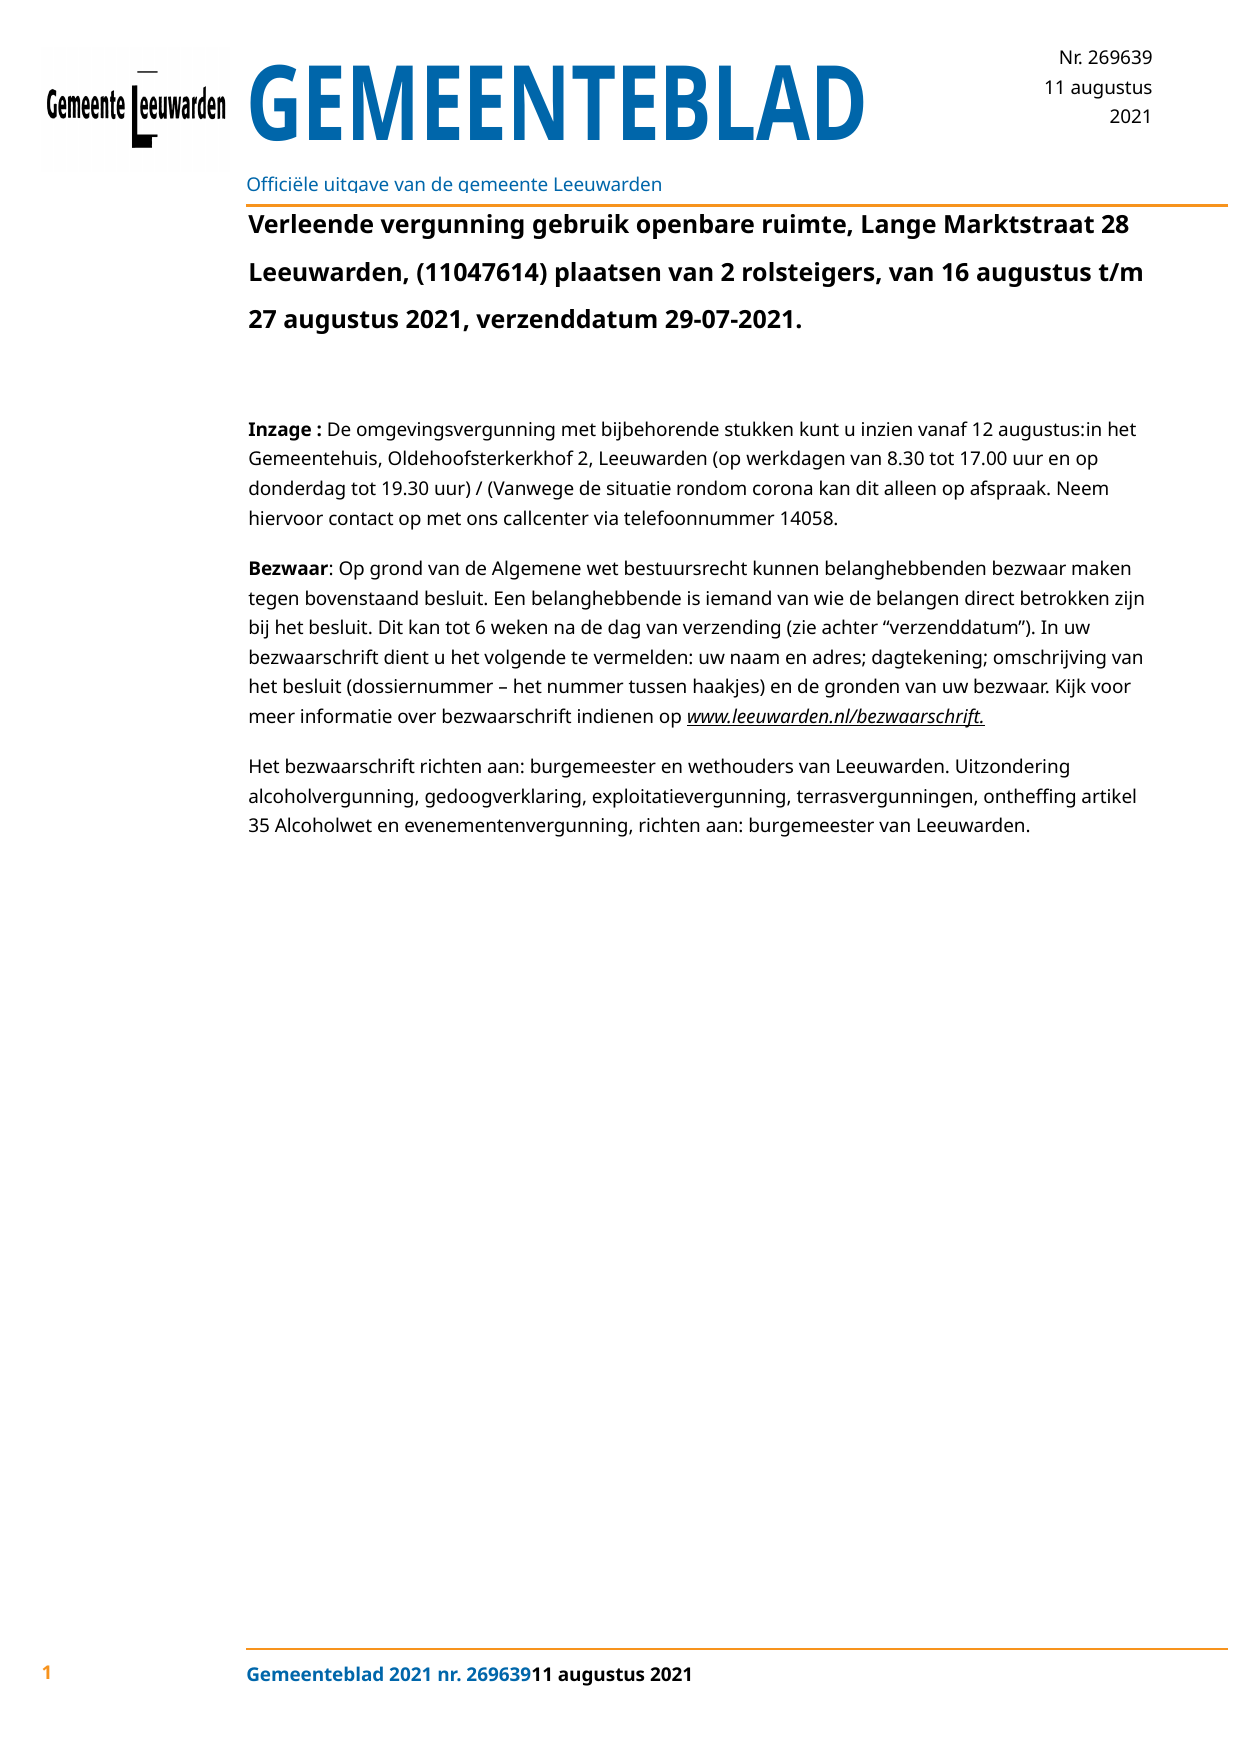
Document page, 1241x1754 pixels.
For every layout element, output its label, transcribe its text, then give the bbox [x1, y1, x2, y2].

picture [41, 47, 231, 172]
text Bezwaar: Op grond van de Algemene wet bestuursrecht kunnen belanghebbenden bezwaar maken tegen bovenstaand besluit. Een belanghebbende is iemand van wie de belangen direct betrokken zijn bij het besluit. Dit kan tot 6 weken na de dag van verzending (zie achter “verzenddatum”). In uw bezwaarschrift dient u het volgende te vermelden: uw naam en adres; dagtekening; omschrijving van het besluit (dossiernummer – het nummer tussen haakjes) en de gronden van uw bezwaar. Kijk voor meer informatie over bezwaarschrift indienen op www.leeuwarden.nl/bezwaarschrift. [248, 555, 1152, 729]
text Inzage : De omgevingsvergunning met bijbehorende stukken kunt u inzien vanaf 12 augustus:in het Gemeentehuis, Oldehoofsterkerkhof 2, Leeuwarden (op werkdagen van 8.30 tot 17.00 uur en op donderdag tot 19.30 uur) / (Vanwege de situatie rondom corona kan dit alleen op afspraak. Neem hiervoor contact op met ons callcenter via telefoonnummer 14058. [248, 416, 1152, 530]
text Het bezwaarschrift richten aan: burgemeester en wethouders van Leeuwarden. Uitzondering alcoholvergunning, gedoogverklaring, exploitatievergunning, terrasvergunningen, ontheffing artikel 35 Alcoholwet en evenementenvergunning, richten aan: burgemeester van Leeuwarden. [248, 753, 1152, 838]
text Verleende vergunning gebruik openbare ruimte, Lange Marktstraat 28 Leeuwarden, (11047614) plaatsen van 2 rolsteigers, van 16 augustus t/m 27 augustus 2021, verzenddatum 29-07-2021. [248, 207, 1152, 336]
